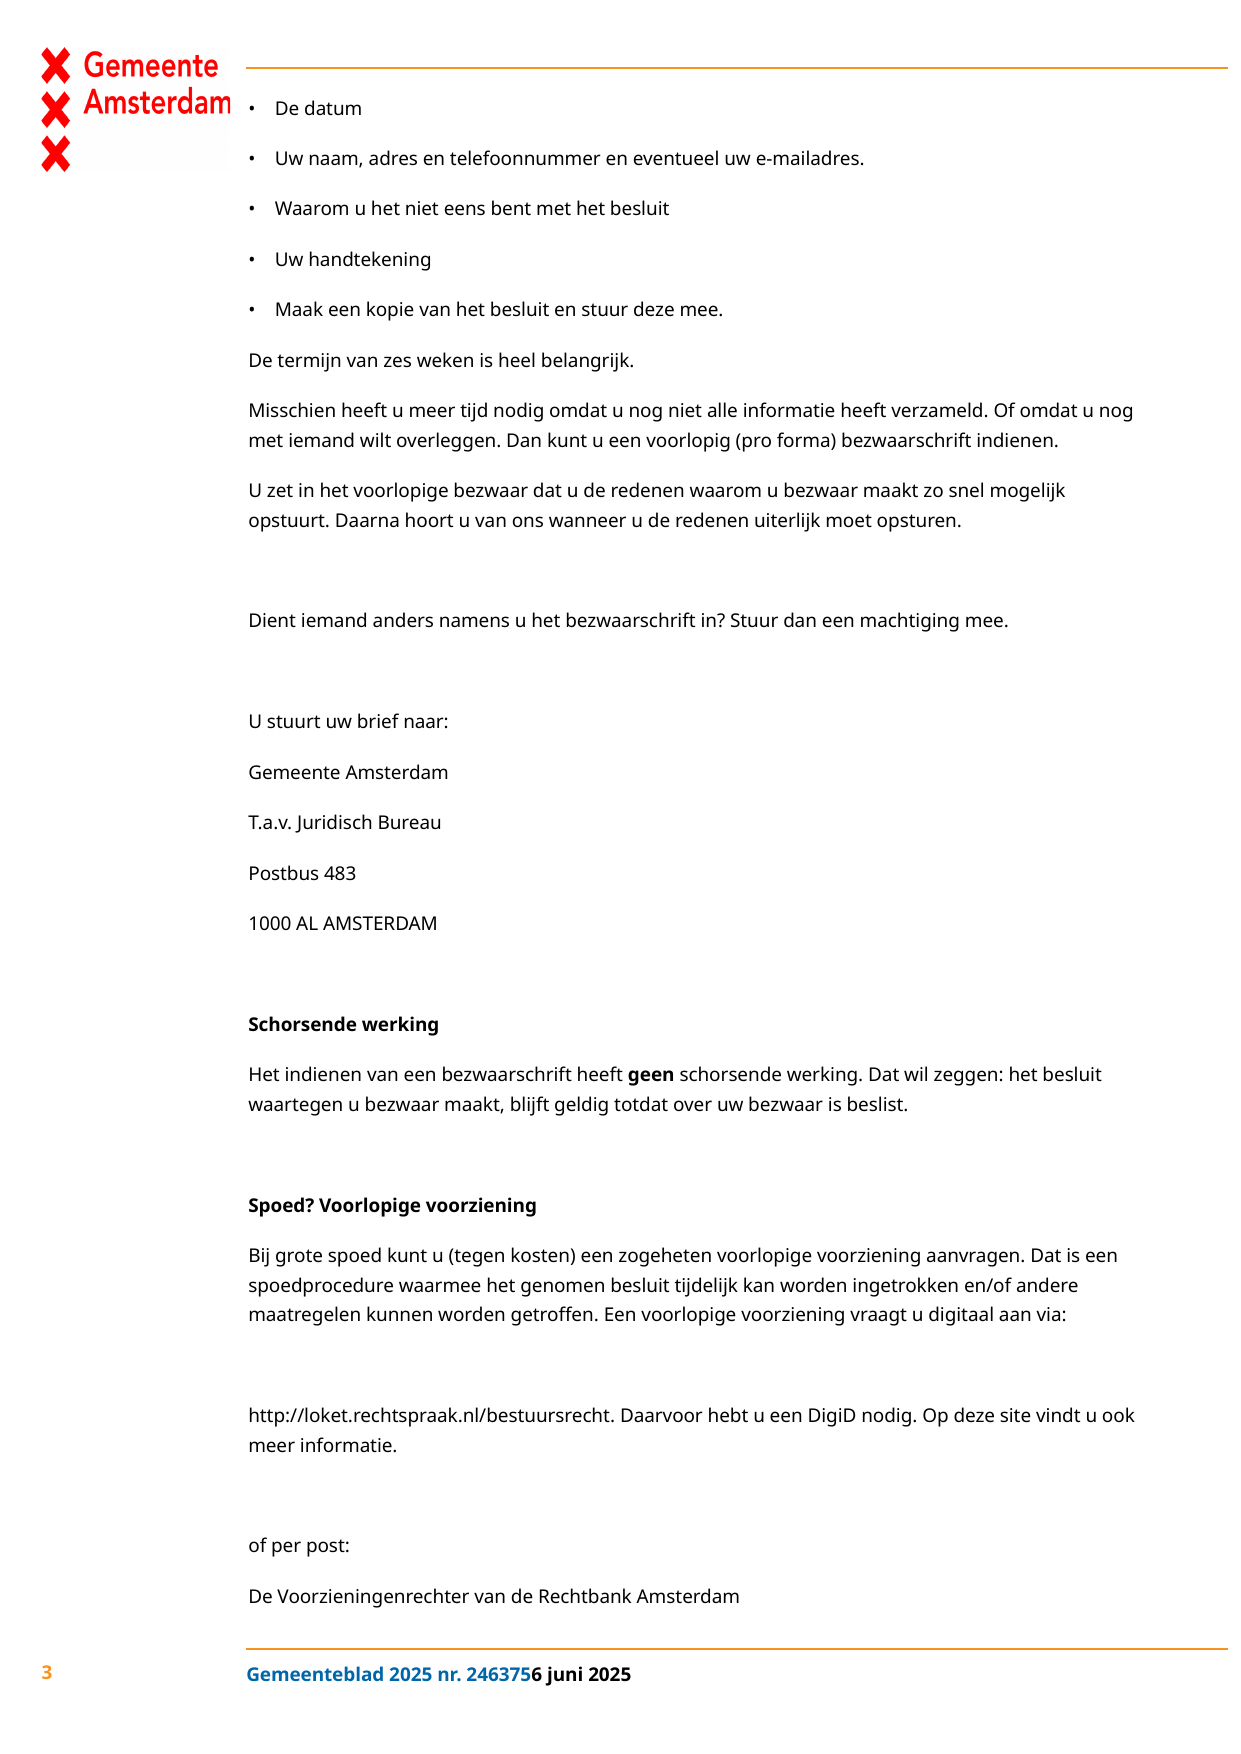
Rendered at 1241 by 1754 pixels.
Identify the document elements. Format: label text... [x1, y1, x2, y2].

text T.a.v. Juridisch Bureau [248, 809, 1152, 835]
text • De datum [248, 95, 1152, 121]
text Postbus 483 [248, 860, 1152, 886]
text • Uw naam, adres en telefoonnummer en eventueel uw e-mailadres. [248, 145, 1152, 171]
text • Waarom u het niet eens bent met het besluit [248, 196, 1152, 221]
text De termijn van zes weken is heel belangrijk. [248, 347, 1152, 373]
text U stuurt uw brief naar: [248, 708, 1152, 734]
text http://loket.rechtspraak.nl/bestuursrecht. Daarvoor hebt u een DigiD nodig. Op deze site vindt u ook meer informatie. [248, 1402, 1152, 1458]
text Dient iemand anders namens u het bezwaarschrift in? Stuur dan een machtiging mee. [248, 608, 1152, 633]
text of per post: [248, 1533, 1152, 1558]
text Spoed? Voorlopige voorziening [248, 1192, 1152, 1218]
text Bij grote spoed kunt u (tegen kosten) een zogeheten voorlopige voorziening aanvragen. Dat is een spoedprocedure waarmee het genomen besluit tijdelijk kan worden ingetrokken en/of andere maatregelen kunnen worden getroffen. Een voorlopige voorziening vraagt u digitaal aan via: [248, 1242, 1152, 1327]
picture [41, 47, 231, 172]
text 1000 AL AMSTERDAM [248, 910, 1152, 936]
text Misschien heeft u meer tijd nodig omdat u nog niet alle informatie heeft verzameld. Of omdat u nog met iemand wilt overleggen. Dan kunt u een voorlopig (pro forma) bezwaarschrift indienen. [248, 397, 1152, 453]
text Het indienen van een bezwaarschrift heeft geen schorsende werking. Dat wil zeggen: het besluit waartegen u bezwaar maakt, blijft geldig totdat over uw bezwaar is beslist. [248, 1061, 1152, 1117]
text De Voorzieningenrechter van de Rechtbank Amsterdam [248, 1583, 1152, 1609]
text U zet in het voorlopige bezwaar dat u de redenen waarom u bezwaar maakt zo snel mogelijk opstuurt. Daarna hoort u van ons wanneer u de redenen uiterlijk moet opsturen. [248, 477, 1152, 533]
text • Uw handtekening [248, 246, 1152, 272]
text Schorsende werking [248, 1011, 1152, 1037]
text • Maak een kopie van het besluit en stuur deze mee. [248, 296, 1152, 322]
text Gemeente Amsterdam [248, 759, 1152, 785]
